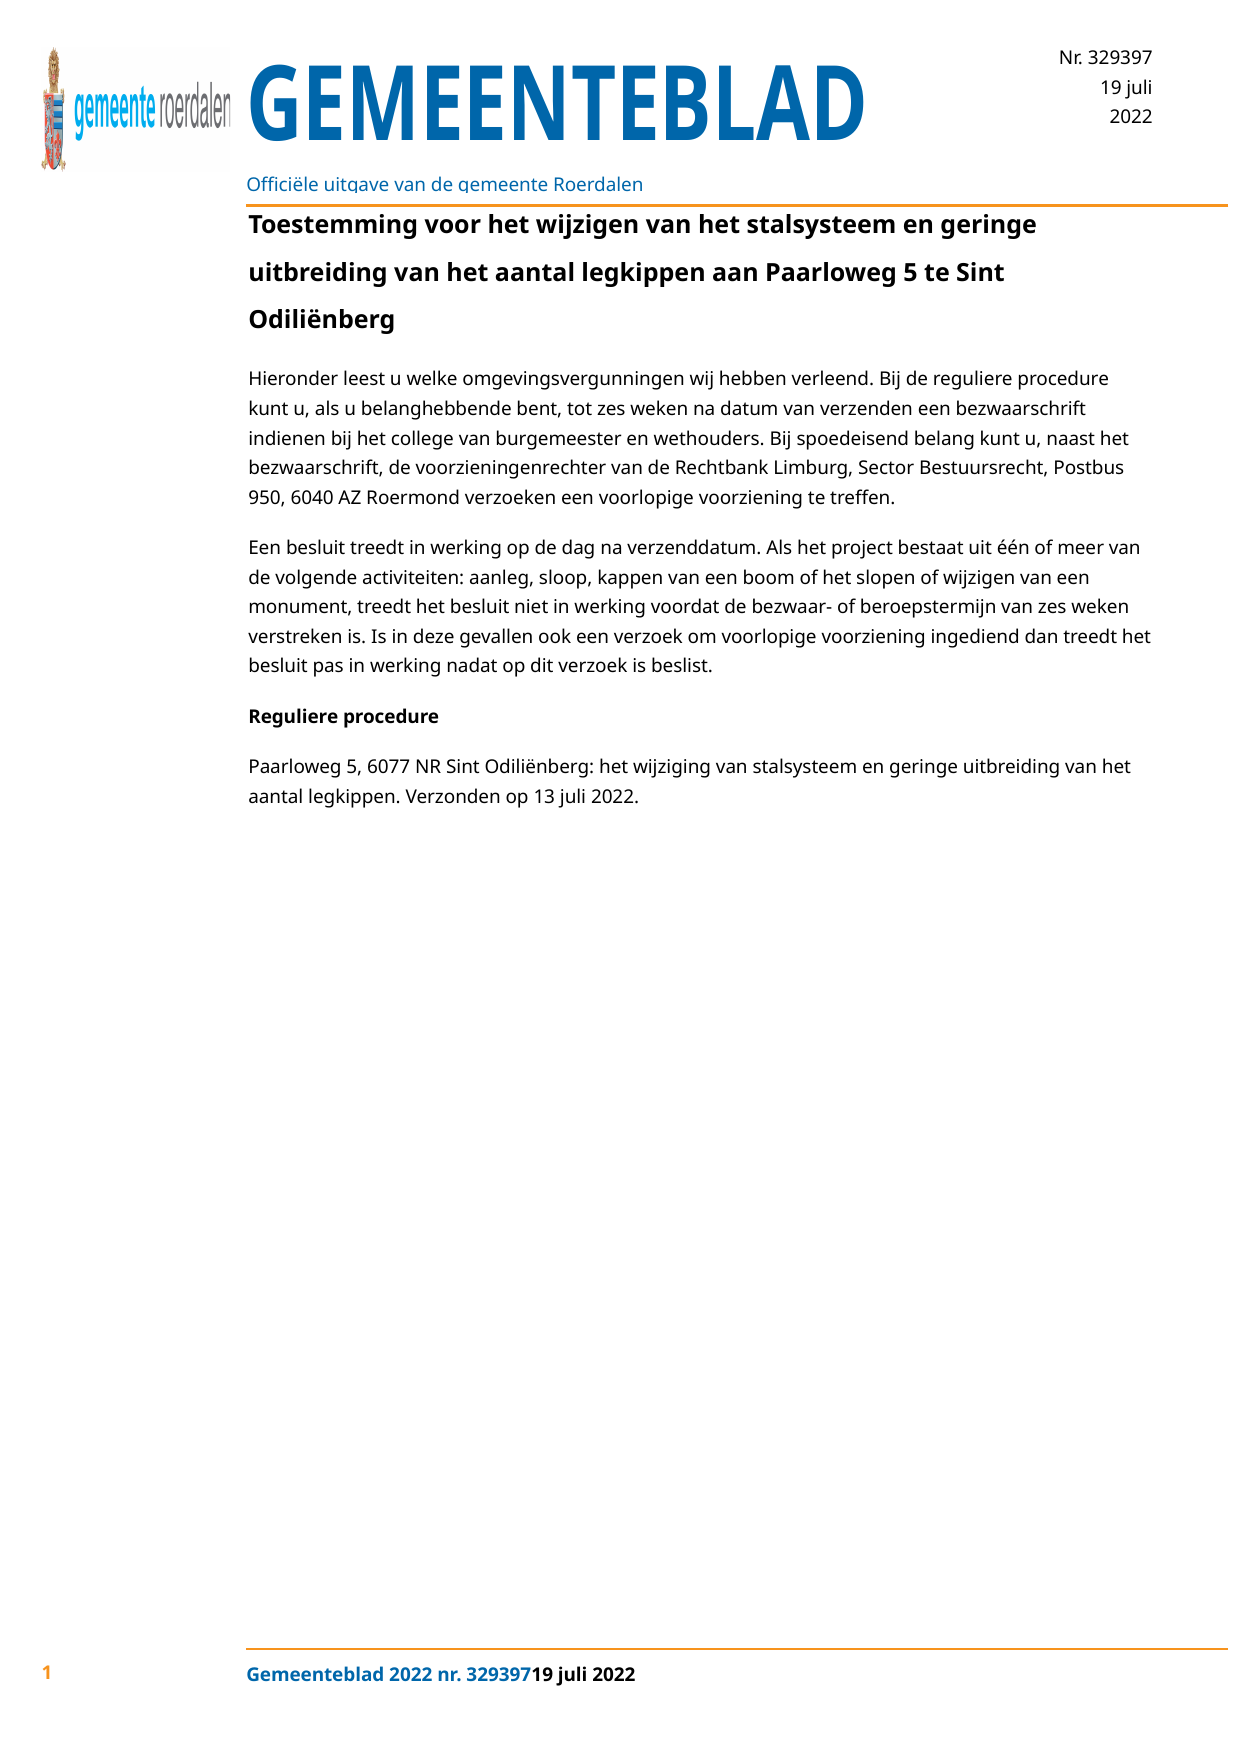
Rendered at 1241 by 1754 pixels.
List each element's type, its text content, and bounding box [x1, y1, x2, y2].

text Toestemming voor het wijzigen van het stalsysteem en geringe uitbreiding van het aantal legkippen aan Paarloweg 5 te Sint Odiliënberg [248, 207, 1152, 336]
text Paarloweg 5, 6077 NR Sint Odiliënberg: het wijziging van stalsysteem en geringe uitbreiding van het aantal legkippen. Verzonden op 13 juli 2022. [248, 753, 1152, 809]
text Een besluit treedt in werking op de dag na verzenddatum. Als het project bestaat uit één of meer van de volgende activiteiten: aanleg, sloop, kappen van een boom of het slopen of wijzigen van een monument, treedt het besluit niet in werking voordat de bezwaar- of beroepstermijn van zes weken verstreken is. Is in deze gevallen ook een verzoek om voorlopige voorziening ingediend dan treedt het besluit pas in werking nadat op dit verzoek is beslist. [248, 534, 1152, 678]
picture [41, 47, 231, 172]
text Reguliere procedure [248, 703, 1152, 729]
text Hieronder leest u welke omgevingsvergunningen wij hebben verleend. Bij de reguliere procedure kunt u, als u belanghebbende bent, tot zes weken na datum van verzenden een bezwaarschrift indienen bij het college van burgemeester en wethouders. Bij spoedeisend belang kunt u, naast het bezwaarschrift, de voorzieningenrechter van de Rechtbank Limburg, Sector Bestuursrecht, Postbus 950, 6040 AZ Roermond verzoeken een voorlopige voorziening te treffen. [248, 366, 1152, 509]
